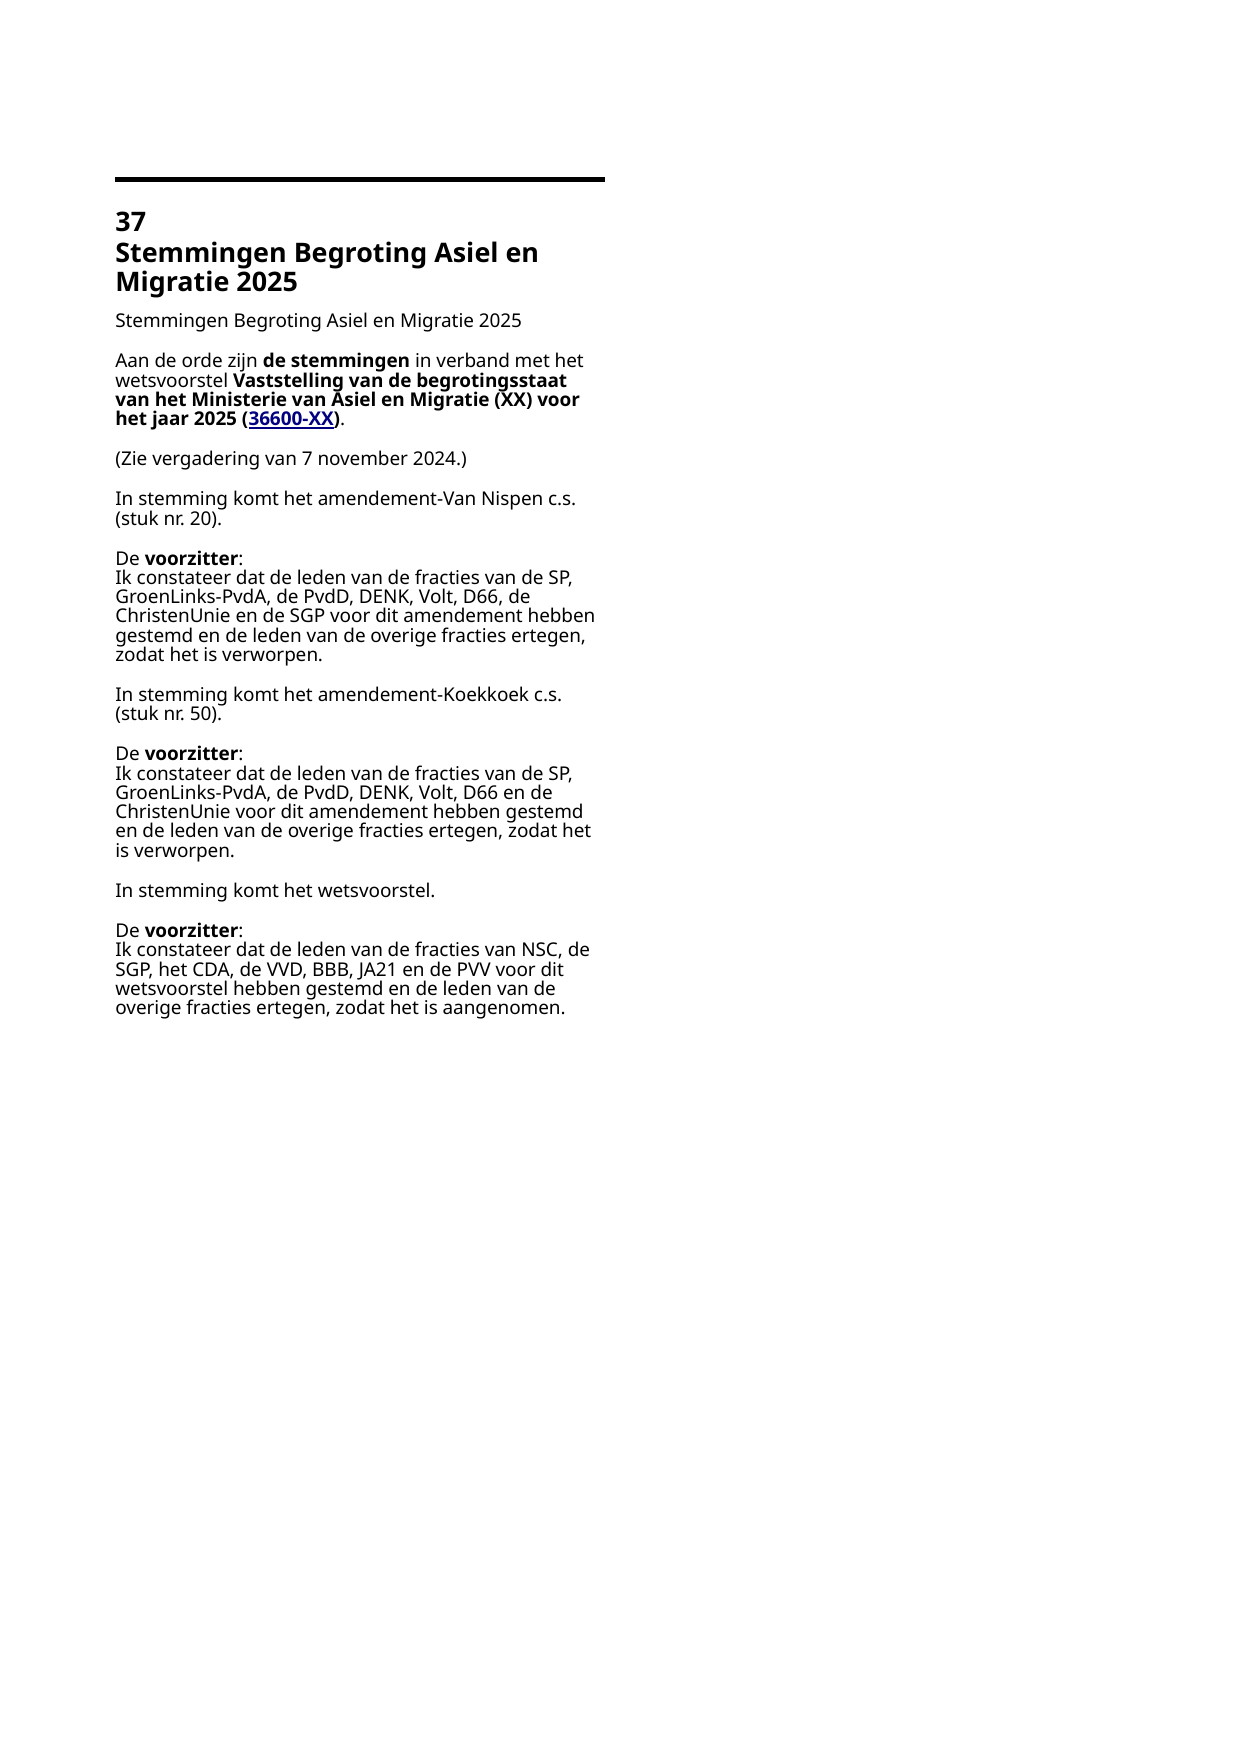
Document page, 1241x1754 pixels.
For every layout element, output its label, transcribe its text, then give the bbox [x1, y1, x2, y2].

text Stemmingen Begroting Asiel en Migratie 2025 [115, 312, 605, 332]
text 37 [115, 203, 605, 239]
text Aan de orde zijn de stemmingen in verband met het wetsvoorstel Vaststelling van de begrotingsstaat van het Ministerie van Asiel en Migratie (XX) voor het jaar 2025 (36600-XX). [115, 352, 605, 429]
text (Zie vergadering van 7 november 2024.) [115, 450, 605, 469]
text De voorzitter: [115, 922, 605, 941]
text Stemmingen Begroting Asiel en Migratie 2025 [115, 239, 605, 312]
text In stemming komt het wetsvoorstel. [115, 882, 605, 901]
text Ik constateer dat de leden van de fracties van NSC, de SGP, het CDA, de VVD, BBB, JA21 en de PVV voor dit wetsvoorstel hebben gestemd en de leden van de overige fracties ertegen, zodat het is aangenomen. [115, 941, 605, 1018]
text In stemming komt het amendement-Koekkoek c.s. (stuk nr. 50). [115, 686, 605, 724]
text In stemming komt het amendement-Van Nispen c.s. (stuk nr. 20). [115, 490, 605, 529]
text Ik constateer dat de leden van de fracties van de SP, GroenLinks-PvdA, de PvdD, DENK, Volt, D66 en de ChristenUnie voor dit amendement hebben gestemd en de leden van de overige fracties ertegen, zodat het is verworpen. [115, 765, 605, 861]
text De voorzitter: [115, 549, 605, 569]
text De voorzitter: [115, 745, 605, 765]
text Ik constateer dat de leden van de fracties van de SP, GroenLinks-PvdA, de PvdD, DENK, Volt, D66, de ChristenUnie en de SGP voor dit amendement hebben gestemd en de leden van de overige fracties ertegen, zodat het is verworpen. [115, 569, 605, 665]
